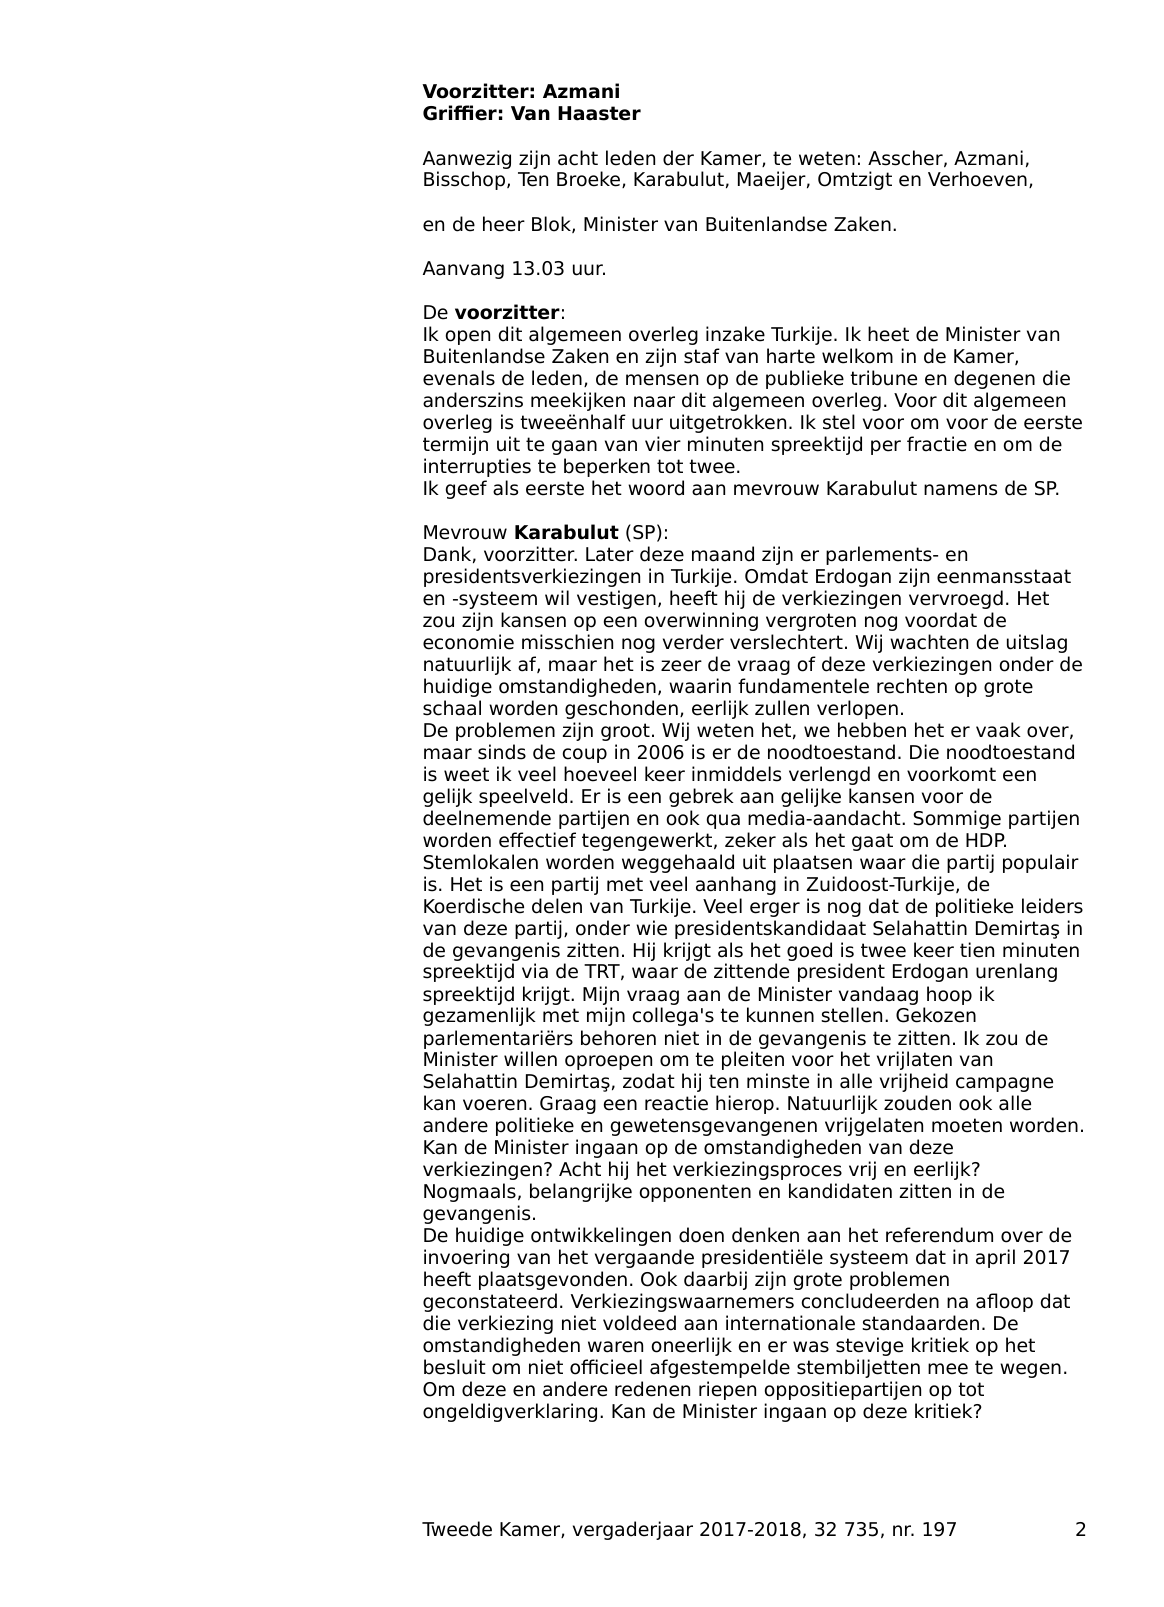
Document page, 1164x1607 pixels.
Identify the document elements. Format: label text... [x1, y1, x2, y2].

text Mevrouw Karabulut (SP): [422, 522, 1087, 544]
text De huidige ontwikkelingen doen denken aan het referendum over de invoering van het vergaande presidentiële systeem dat in april 2017 heeft plaatsgevonden. Ook daarbij zijn grote problemen geconstateerd. Verkiezingswaarnemers concludeerden na afloop dat die verkiezing niet voldeed aan internationale standaarden. De omstandigheden waren oneerlijk en er was stevige kritiek op het besluit om niet officieel afgestempelde stembiljetten mee te wegen. Om deze en andere redenen riepen oppositiepartijen op tot ongeldigverklaring. Kan de Minister ingaan op deze kritiek? [422, 1225, 1087, 1423]
text Voorzitter: Azmani [422, 81, 1087, 103]
text Griffier: Van Haaster [422, 103, 1087, 125]
text De voorzitter: [422, 302, 1087, 324]
text Aanvang 13.03 uur. [422, 258, 1087, 280]
text Ik geef als eerste het woord aan mevrouw Karabulut namens de SP. [422, 478, 1087, 500]
text Dank, voorzitter. Later deze maand zijn er parlements- en presidentsverkiezingen in Turkije. Omdat Erdogan zijn eenmansstaat en -systeem wil vestigen, heeft hij de verkiezingen vervroegd. Het zou zijn kansen op een overwinning vergroten nog voordat de economie misschien nog verder verslechtert. Wij wachten de uitslag natuurlijk af, maar het is zeer de vraag of deze verkiezingen onder de huidige omstandigheden, waarin fundamentele rechten op grote schaal worden geschonden, eerlijk zullen verlopen. [422, 544, 1087, 720]
text Aanwezig zijn acht leden der Kamer, te weten: Asscher, Azmani, Bisschop, Ten Broeke, Karabulut, Maeijer, Omtzigt en Verhoeven, [422, 147, 1087, 191]
text en de heer Blok, Minister van Buitenlandse Zaken. [422, 213, 1087, 236]
text De problemen zijn groot. Wij weten het, we hebben het er vaak over, maar sinds de coup in 2006 is er de noodtoestand. Die noodtoestand is weet ik veel hoeveel keer inmiddels verlengd en voorkomt een gelijk speelveld. Er is een gebrek aan gelijke kansen voor de deelnemende partijen en ook qua media-aandacht. Sommige partijen worden effectief tegengewerkt, zeker als het gaat om de HDP. Stemlokalen worden weggehaald uit plaatsen waar die partij populair is. Het is een partij met veel aanhang in Zuidoost-Turkije, de Koerdische delen van Turkije. Veel erger is nog dat de politieke leiders van deze partij, onder wie presidentskandidaat Selahattin Demirtaş in de gevangenis zitten. Hij krijgt als het goed is twee keer tien minuten spreektijd via de TRT, waar de zittende president Erdogan urenlang spreektijd krijgt. Mijn vraag aan de Minister vandaag hoop ik gezamenlijk met mijn collega's te kunnen stellen. Gekozen parlementariërs behoren niet in de gevangenis te zitten. Ik zou de Minister willen oproepen om te pleiten voor het vrijlaten van Selahattin Demirtaş, zodat hij ten minste in alle vrijheid campagne kan voeren. Graag een reactie hierop. Natuurlijk zouden ook alle andere politieke en gewetensgevangenen vrijgelaten moeten worden. Kan de Minister ingaan op de omstandigheden van deze verkiezingen? Acht hij het verkiezingsproces vrij en eerlijk? Nogmaals, belangrijke opponenten en kandidaten zitten in de gevangenis. [422, 720, 1087, 1225]
text Ik open dit algemeen overleg inzake Turkije. Ik heet de Minister van Buitenlandse Zaken en zijn staf van harte welkom in de Kamer, evenals de leden, de mensen op de publieke tribune en degenen die anderszins meekijken naar dit algemeen overleg. Voor dit algemeen overleg is tweeënhalf uur uitgetrokken. Ik stel voor om voor de eerste termijn uit te gaan van vier minuten spreektijd per fractie en om de interrupties te beperken tot twee. [422, 324, 1087, 478]
